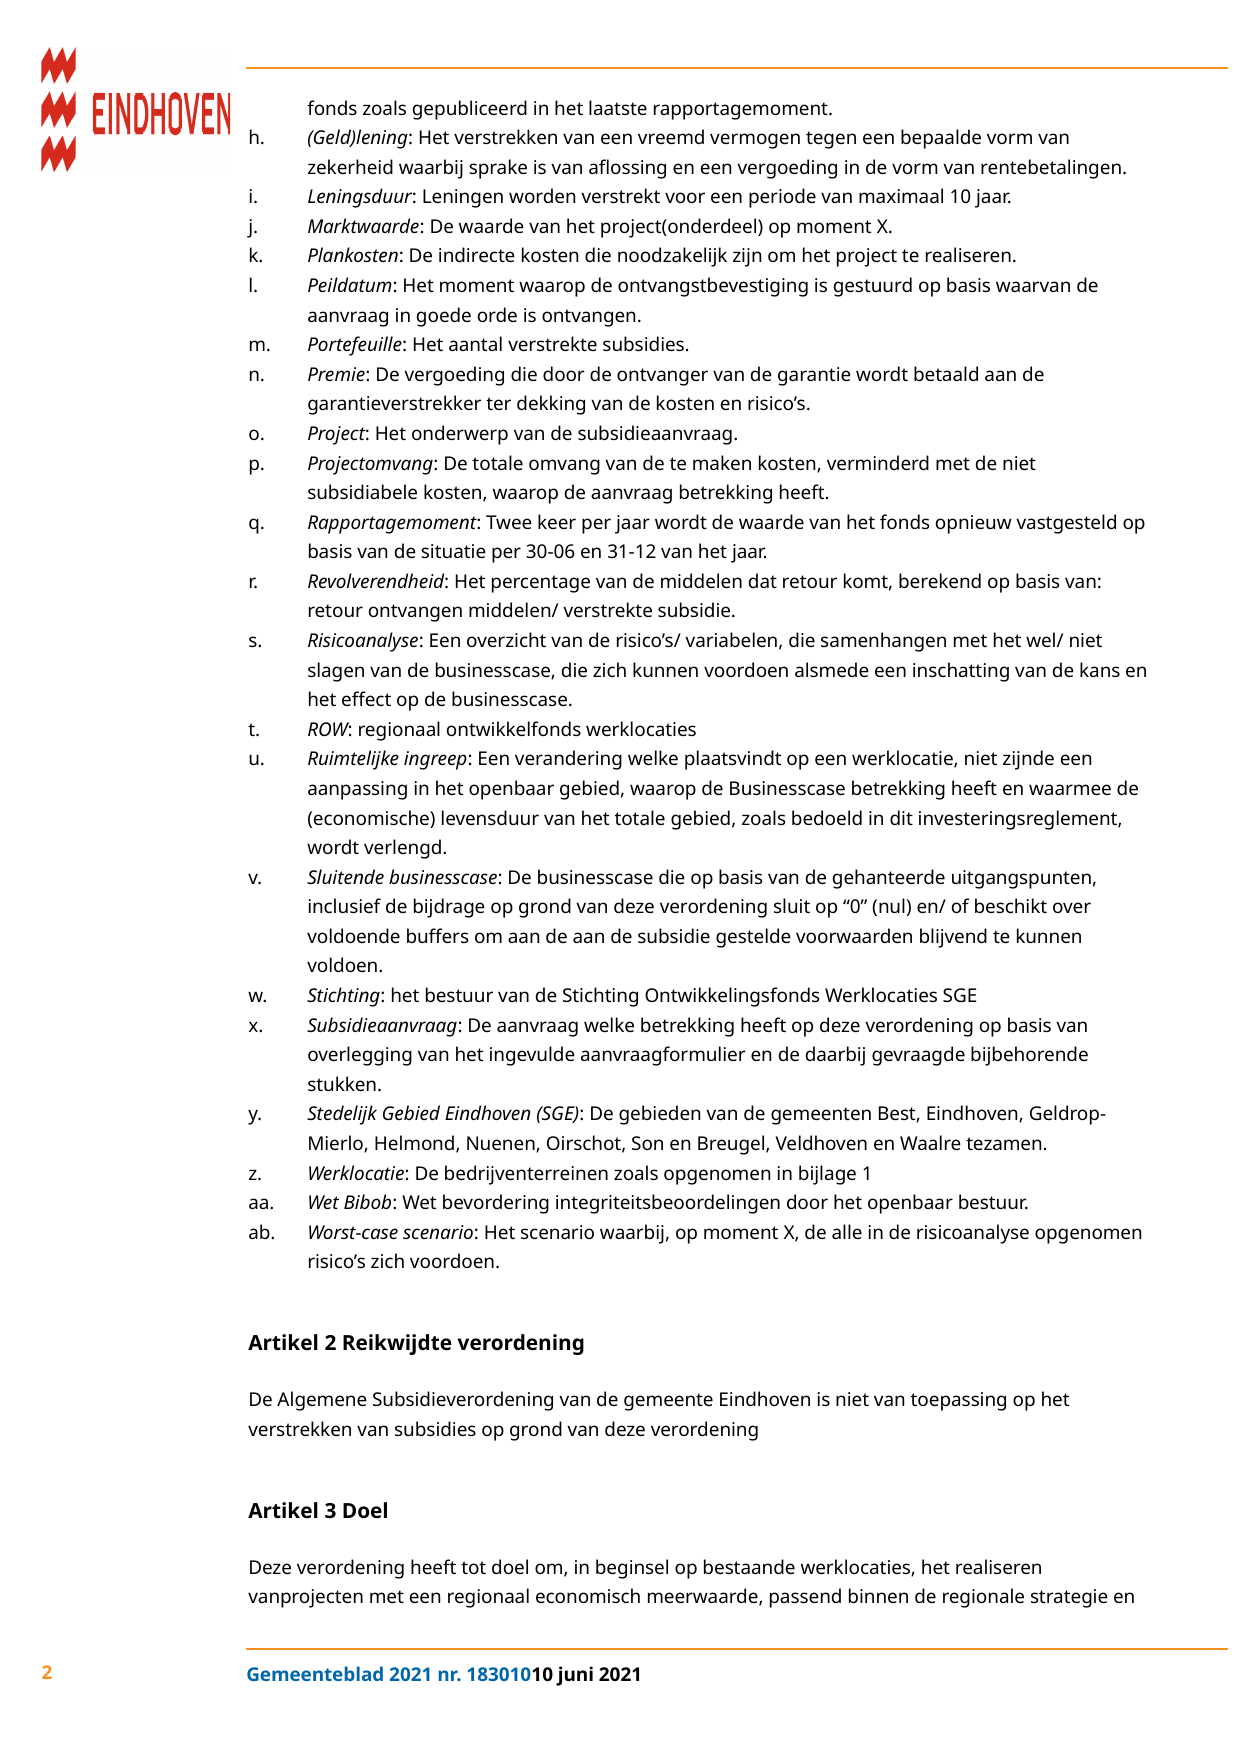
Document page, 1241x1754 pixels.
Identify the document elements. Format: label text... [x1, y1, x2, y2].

list Rapportagemoment: Twee keer per jaar wordt de waarde van het fonds opnieuw vastgesteld op basis van de situatie per 30-06 en 31-12 van het jaar. [248, 509, 1152, 564]
list Worst-case scenario: Het scenario waarbij, op moment X, de alle in de risicoanalyse opgenomen risico’s zich voordoen. [248, 1219, 1152, 1274]
list Wet Bibob: Wet bevordering integriteitsbeoordelingen door het openbaar bestuur. [248, 1189, 1152, 1215]
list Risicoanalyse: Een overzicht van de risico’s/ variabelen, die samenhangen met het wel/ niet slagen van de businesscase, die zich kunnen voordoen alsmede een inschatting van de kans en het effect op de businesscase. [248, 627, 1152, 712]
list Werklocatie: De bedrijventerreinen zoals opgenomen in bijlage 1 [248, 1160, 1152, 1186]
list Revolverendheid: Het percentage van de middelen dat retour komt, berekend op basis van: retour ontvangen middelen/ verstrekte subsidie. [248, 568, 1152, 623]
text Artikel 2 Reikwijdte verordening [248, 1328, 1152, 1357]
list (Geld)lening: Het verstrekken van een vreemd vermogen tegen een bepaalde vorm van zekerheid waarbij sprake is van aflossing en een vergoeding in de vorm van rentebetalingen. [248, 124, 1152, 180]
list Peildatum: Het moment waarop de ontvangstbevestiging is gestuurd op basis waarvan de aanvraag in goede orde is ontvangen. [248, 272, 1152, 328]
text Deze verordening heeft tot doel om, in beginsel op bestaande werklocaties, het realiseren vanprojecten met een regionaal economisch meerwaarde, passend binnen de regionale strategie en [248, 1554, 1152, 1609]
list Stedelijk Gebied Eindhoven (SGE): De gebieden van de gemeenten Best, Eindhoven, Geldrop-Mierlo, Helmond, Nuenen, Oirschot, Son en Breugel, Veldhoven en Waalre tezamen. [248, 1101, 1152, 1156]
list Sluitende businesscase: De businesscase die op basis van de gehanteerde uitgangspunten, inclusief de bijdrage op grond van deze verordening sluit op “0” (nul) en/ of beschikt over voldoende buffers om aan de aan de subsidie gestelde voorwaarden blijvend te kunnen voldoen. [248, 864, 1152, 978]
list Project: Het onderwerp van de subsidieaanvraag. [248, 420, 1152, 446]
list fonds zoals gepubliceerd in het laatste rapportagemoment. [248, 95, 1152, 121]
list Subsidieaanvraag: De aanvraag welke betrekking heeft op deze verordening op basis van overlegging van het ingevulde aanvraagformulier en de daarbij gevraagde bijbehorende stukken. [248, 1012, 1152, 1097]
list ROW: regionaal ontwikkelfonds werklocaties [248, 716, 1152, 742]
list Portefeuille: Het aantal verstrekte subsidies. [248, 331, 1152, 357]
list Stichting: het bestuur van de Stichting Ontwikkelingsfonds Werklocaties SGE [248, 982, 1152, 1008]
list Premie: De vergoeding die door de ontvanger van de garantie wordt betaald aan de garantieverstrekker ter dekking van de kosten en risico’s. [248, 361, 1152, 416]
list Marktwaarde: De waarde van het project(onderdeel) op moment X. [248, 213, 1152, 239]
list Projectomvang: De totale omvang van de te maken kosten, verminderd met de niet subsidiabele kosten, waarop de aanvraag betrekking heeft. [248, 450, 1152, 505]
list Ruimtelijke ingreep: Een verandering welke plaatsvindt op een werklocatie, niet zijnde een aanpassing in het openbaar gebied, waarop de Businesscase betrekking heeft en waarmee de (economische) levensduur van het totale gebied, zoals bedoeld in dit investeringsreglement, wordt verlengd. [248, 746, 1152, 860]
list Leningsduur: Leningen worden verstrekt voor een periode van maximaal 10 jaar. [248, 183, 1152, 209]
text De Algemene Subsidieverordening van de gemeente Eindhoven is niet van toepassing op het verstrekken van subsidies op grond van deze verordening [248, 1387, 1152, 1442]
list Plankosten: De indirecte kosten die noodzakelijk zijn om het project te realiseren. [248, 243, 1152, 268]
picture [41, 47, 231, 172]
text Artikel 3 Doel [248, 1496, 1152, 1524]
